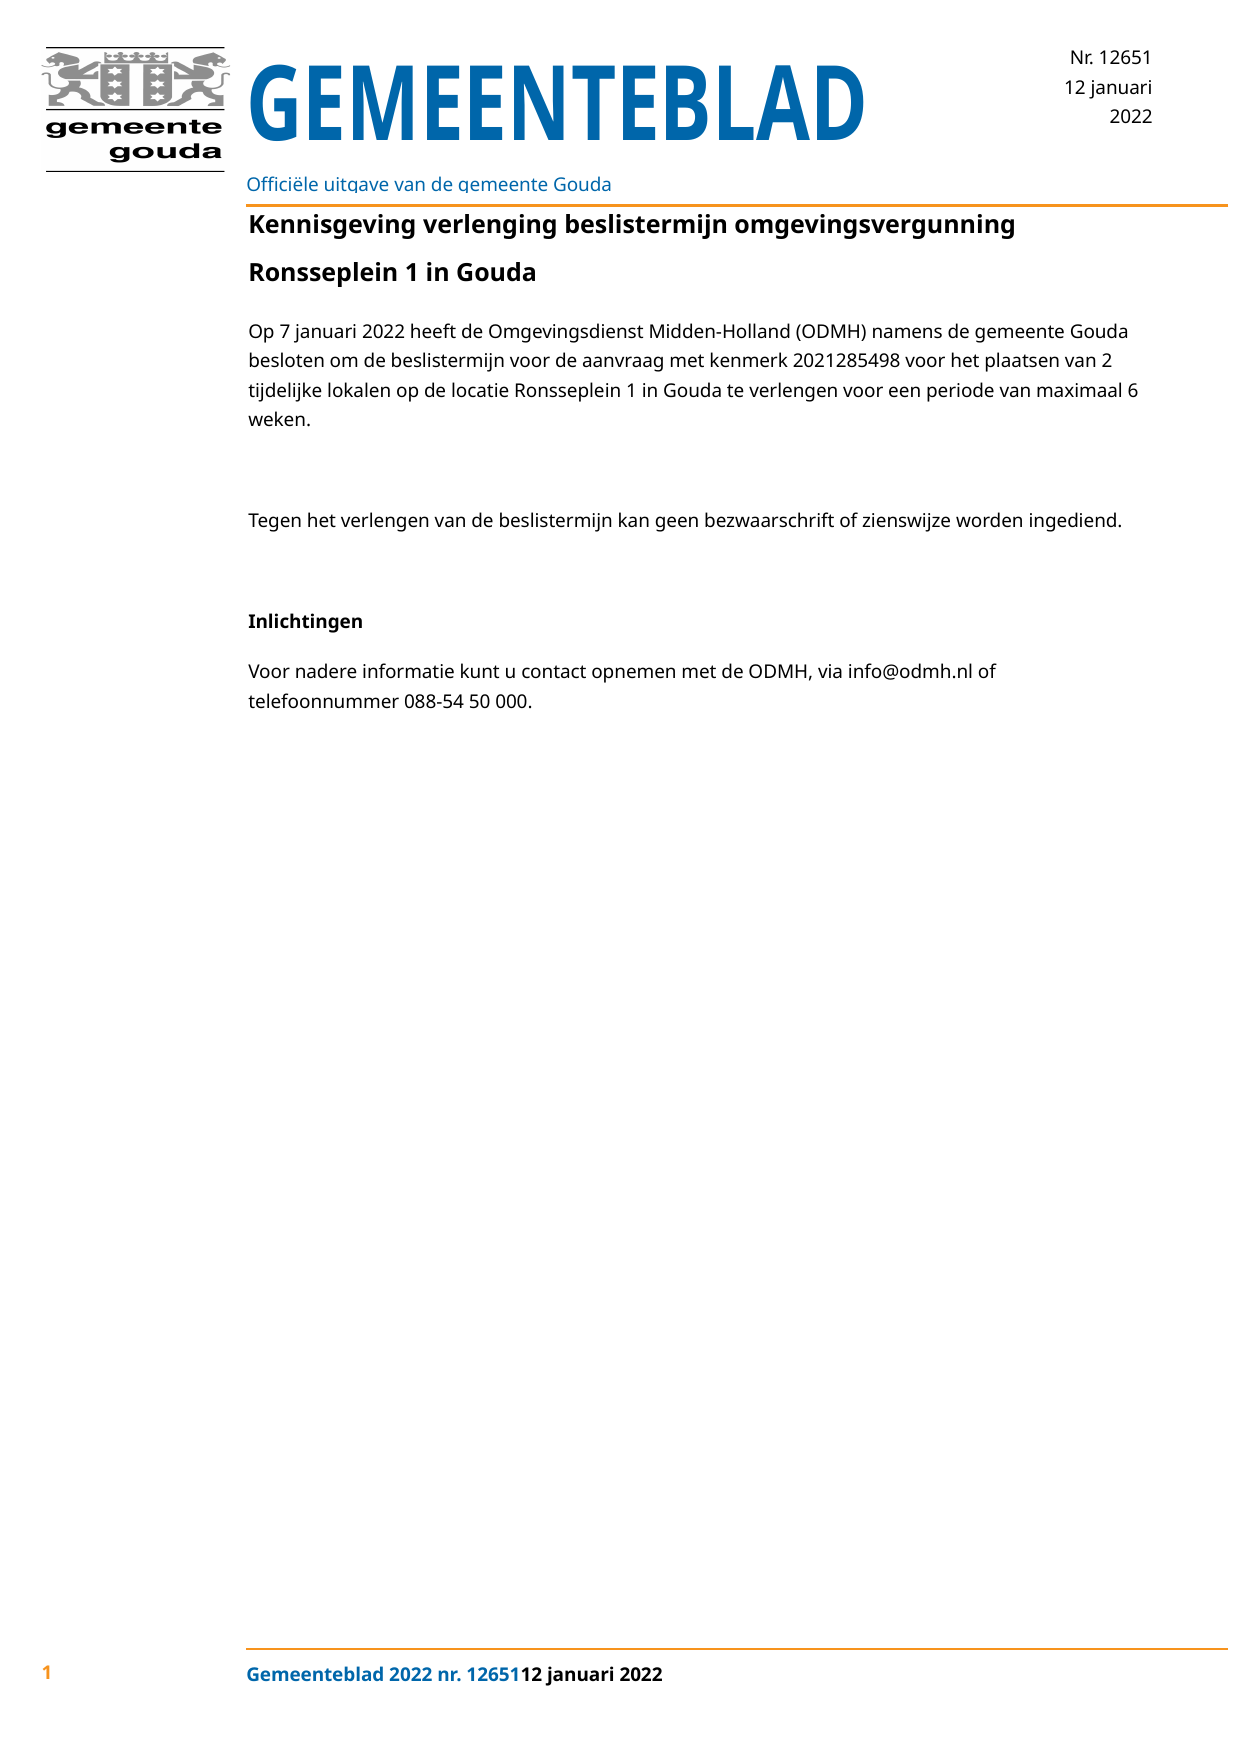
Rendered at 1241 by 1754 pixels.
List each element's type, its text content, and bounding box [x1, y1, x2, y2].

text Voor nadere informatie kunt u contact opnemen met de ODMH, via info@odmh.nl of telefoonnummer 088-54 50 000. [248, 659, 1152, 714]
text Kennisgeving verlenging beslistermijn omgevingsvergunning Ronsseplein 1 in Gouda [248, 207, 1152, 288]
text Inlichtingen [248, 608, 1152, 634]
picture [41, 47, 231, 172]
text Op 7 januari 2022 heeft de Omgevingsdienst Midden-Holland (ODMH) namens de gemeente Gouda besloten om de beslistermijn voor de aanvraag met kenmerk 2021285498 voor het plaatsen van 2 tijdelijke lokalen op de locatie Ronsseplein 1 in Gouda te verlengen voor een periode van maximaal 6 weken. [248, 318, 1152, 432]
text Tegen het verlengen van de beslistermijn kan geen bezwaarschrift of zienswijze worden ingediend. [248, 507, 1152, 533]
